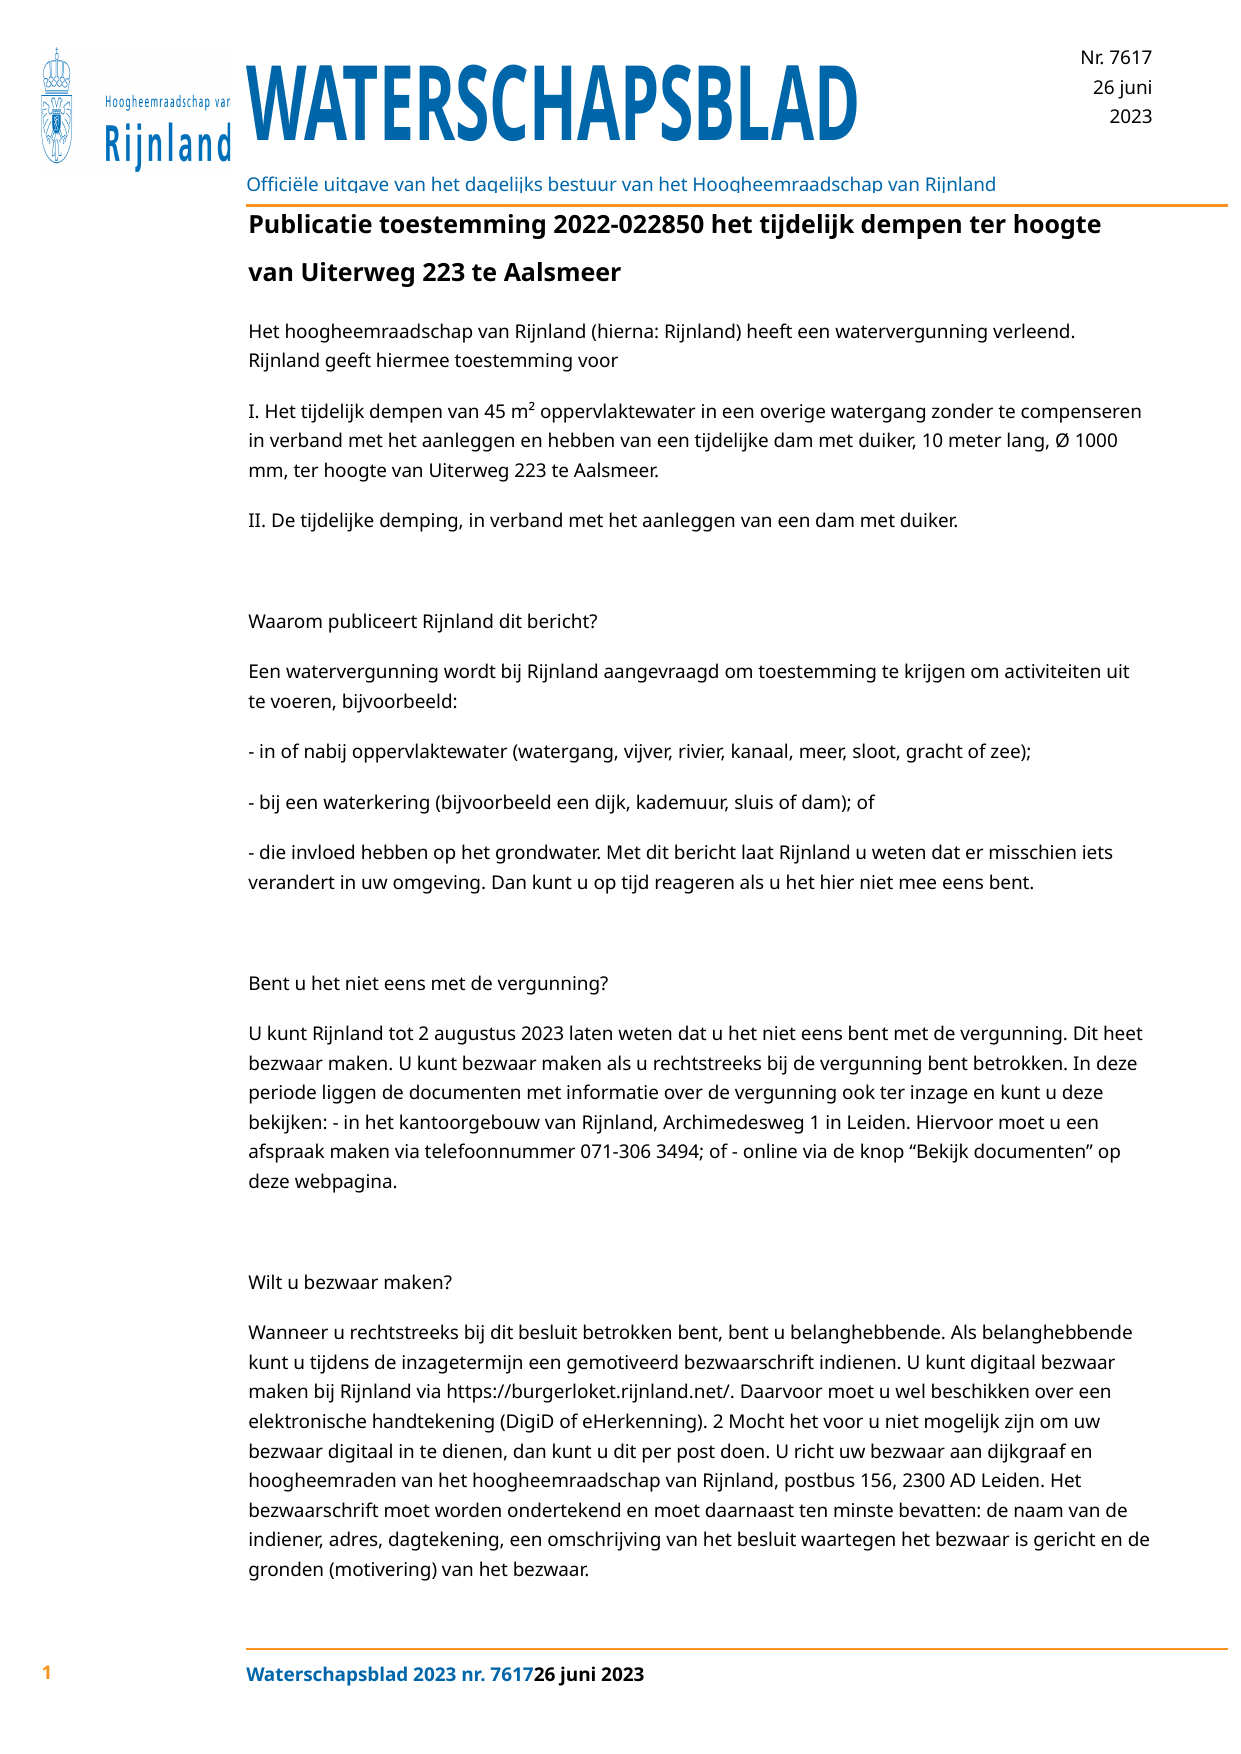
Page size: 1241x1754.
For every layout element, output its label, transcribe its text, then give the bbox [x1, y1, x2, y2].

text - in of nabij oppervlaktewater (watergang, vijver, rivier, kanaal, meer, sloot, gracht of zee); [248, 739, 1152, 764]
text Waarom publiceert Rijnland dit bericht? [248, 608, 1152, 634]
text Publicatie toestemming 2022-022850 het tijdelijk dempen ter hoogte van Uiterweg 223 te Aalsmeer [248, 207, 1152, 288]
picture [41, 47, 231, 172]
text U kunt Rijnland tot 2 augustus 2023 laten weten dat u het niet eens bent met de vergunning. Dit heet bezwaar maken. U kunt bezwaar maken als u rechtstreeks bij de vergunning bent betrokken. In deze periode liggen de documenten met informatie over de vergunning ook ter inzage en kunt u deze bekijken: - in het kantoorgebouw van Rijnland, Archimedesweg 1 in Leiden. Hiervoor moet u een afspraak maken via telefoonnummer 071-306 3494; of - online via de knop “Bekijk documenten” op deze webpagina. [248, 1020, 1152, 1194]
text - bij een waterkering (bijvoorbeeld een dijk, kademuur, sluis of dam); of [248, 789, 1152, 815]
text Het hoogheemraadschap van Rijnland (hierna: Rijnland) heeft een watervergunning verleend. Rijnland geeft hiermee toestemming voor [248, 318, 1152, 373]
text - die invloed hebben op het grondwater. Met dit bericht laat Rijnland u weten dat er misschien iets verandert in uw omgeving. Dan kunt u op tijd reageren als u het hier niet mee eens bent. [248, 839, 1152, 895]
text Een watervergunning wordt bij Rijnland aangevraagd om toestemming te krijgen om activiteiten uit te voeren, bijvoorbeeld: [248, 659, 1152, 714]
text Bent u het niet eens met de vergunning? [248, 970, 1152, 996]
text Wanneer u rechtstreeks bij dit besluit betrokken bent, bent u belanghebbende. Als belanghebbende kunt u tijdens de inzagetermijn een gemotiveerd bezwaarschrift indienen. U kunt digitaal bezwaar maken bij Rijnland via https://burgerloket.rijnland.net/. Daarvoor moet u wel beschikken over een elektronische handtekening (DigiD of eHerkenning). 2 Mocht het voor u niet mogelijk zijn om uw bezwaar digitaal in te dienen, dan kunt u dit per post doen. U richt uw bezwaar aan dijkgraaf en hoogheemraden van het hoogheemraadschap van Rijnland, postbus 156, 2300 AD Leiden. Het bezwaarschrift moet worden ondertekend en moet daarnaast ten minste bevatten: de naam van de indiener, adres, dagtekening, een omschrijving van het besluit waartegen het bezwaar is gericht en de gronden (motivering) van het bezwaar. [248, 1319, 1152, 1582]
text Wilt u bezwaar maken? [248, 1269, 1152, 1295]
text II. De tijdelijke demping, in verband met het aanleggen van een dam met duiker. [248, 507, 1152, 533]
text I. Het tijdelijk dempen van 45 m² oppervlaktewater in een overige watergang zonder te compenseren in verband met het aanleggen en hebben van een tijdelijke dam met duiker, 10 meter lang, Ø 1000 mm, ter hoogte van Uiterweg 223 te Aalsmeer. [248, 398, 1152, 483]
